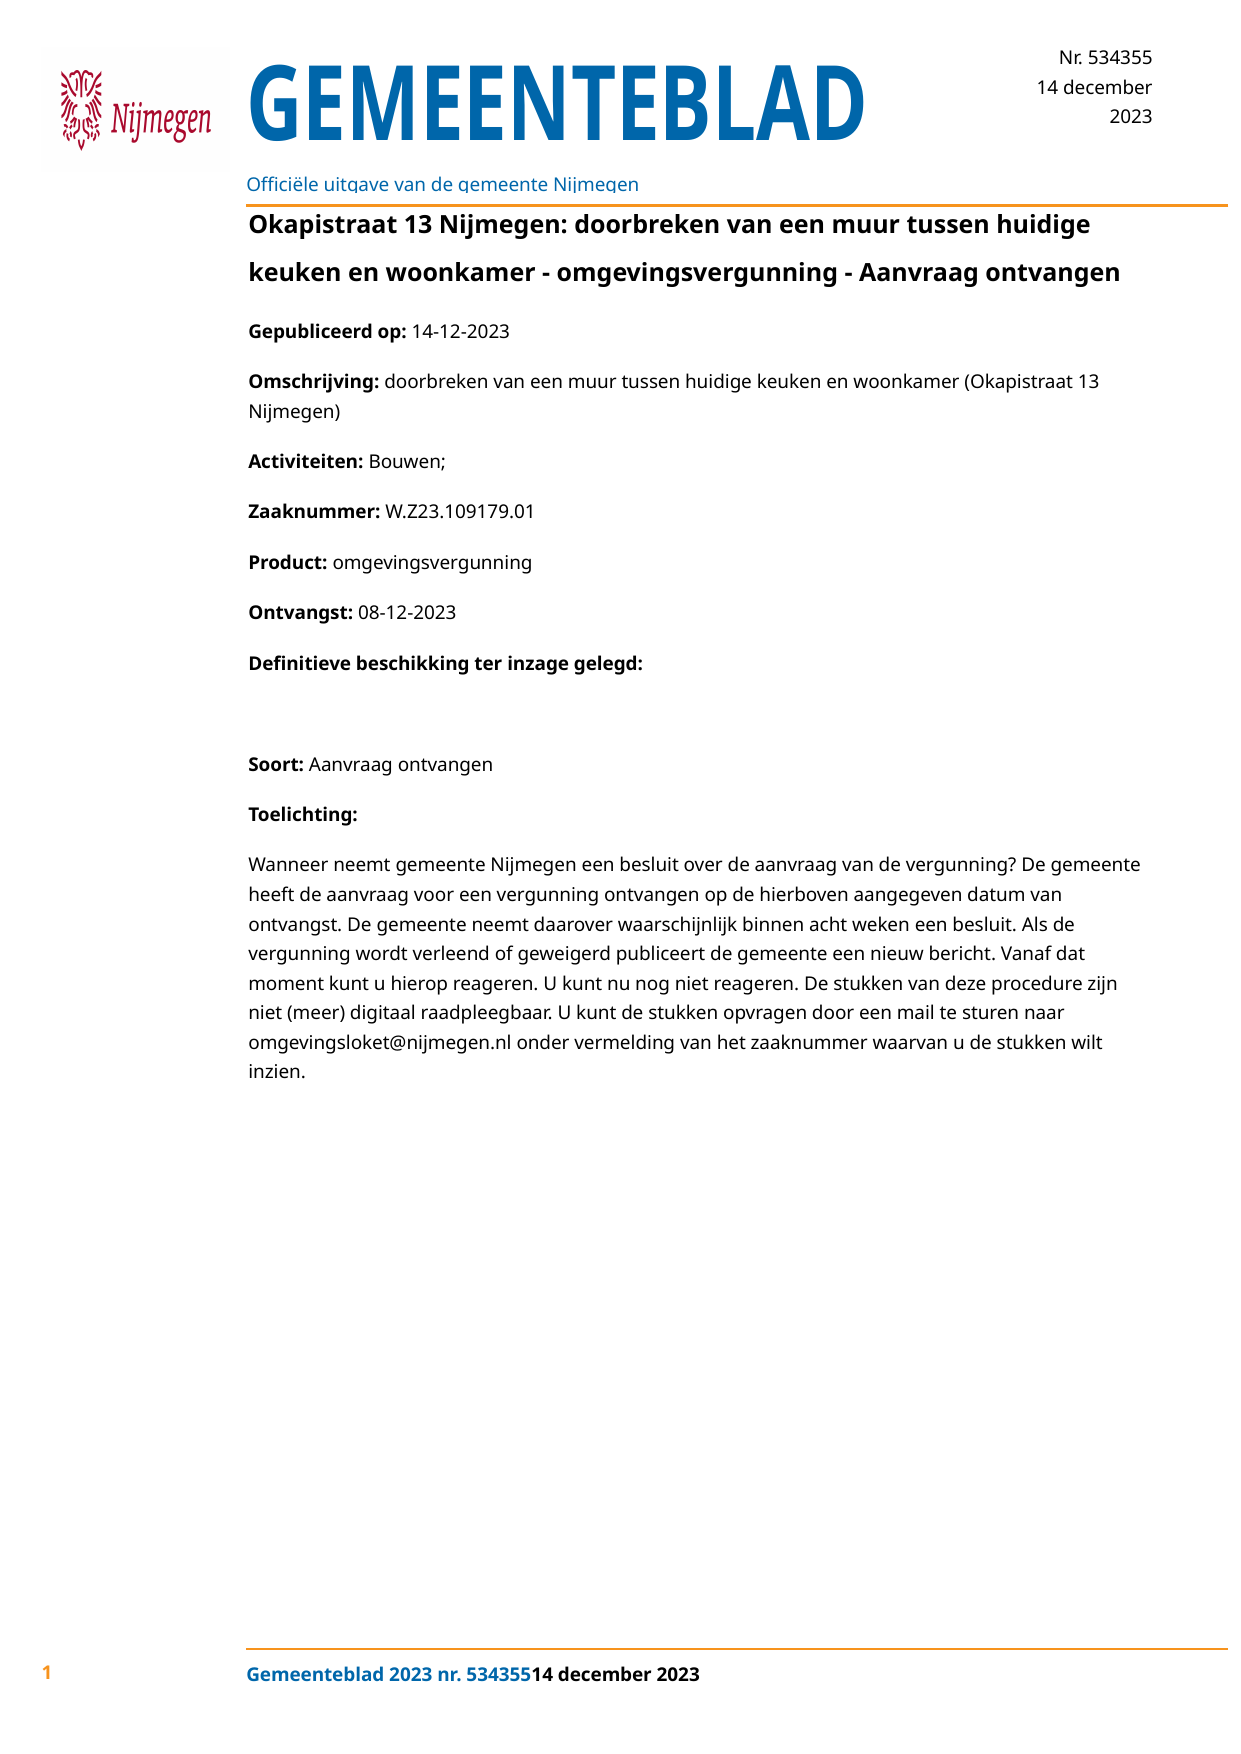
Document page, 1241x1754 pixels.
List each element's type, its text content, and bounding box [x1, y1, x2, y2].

picture [41, 47, 231, 172]
text Activiteiten: Bouwen; [248, 448, 1152, 474]
text Ontvangst: 08-12-2023 [248, 599, 1152, 625]
text Product: omgevingsvergunning [248, 549, 1152, 575]
text Omschrijving: doorbreken van een muur tussen huidige keuken en woonkamer (Okapistraat 13 Nijmegen) [248, 368, 1152, 424]
text Toelichting: [248, 801, 1152, 827]
text Gepubliceerd op: 14-12-2023 [248, 318, 1152, 344]
text Wanneer neemt gemeente Nijmegen een besluit over de aanvraag van de vergunning? De gemeente heeft de aanvraag voor een vergunning ontvangen op de hierboven aangegeven datum van ontvangst. De gemeente neemt daarover waarschijnlijk binnen acht weken een besluit. Als de vergunning wordt verleend of geweigerd publiceert de gemeente een nieuw bericht. Vanaf dat moment kunt u hierop reageren. U kunt nu nog niet reageren. De stukken van deze procedure zijn niet (meer) digitaal raadpleegbaar. U kunt de stukken opvragen door een mail te sturen naar omgevingsloket@nijmegen.nl onder vermelding van het zaaknummer waarvan u de stukken wilt inzien. [248, 852, 1152, 1084]
text Zaaknummer: W.Z23.109179.01 [248, 499, 1152, 524]
text Soort: Aanvraag ontvangen [248, 751, 1152, 777]
text Definitieve beschikking ter inzage gelegd: [248, 650, 1152, 676]
text Okapistraat 13 Nijmegen: doorbreken van een muur tussen huidige keuken en woonkamer - omgevingsvergunning - Aanvraag ontvangen [248, 207, 1152, 288]
